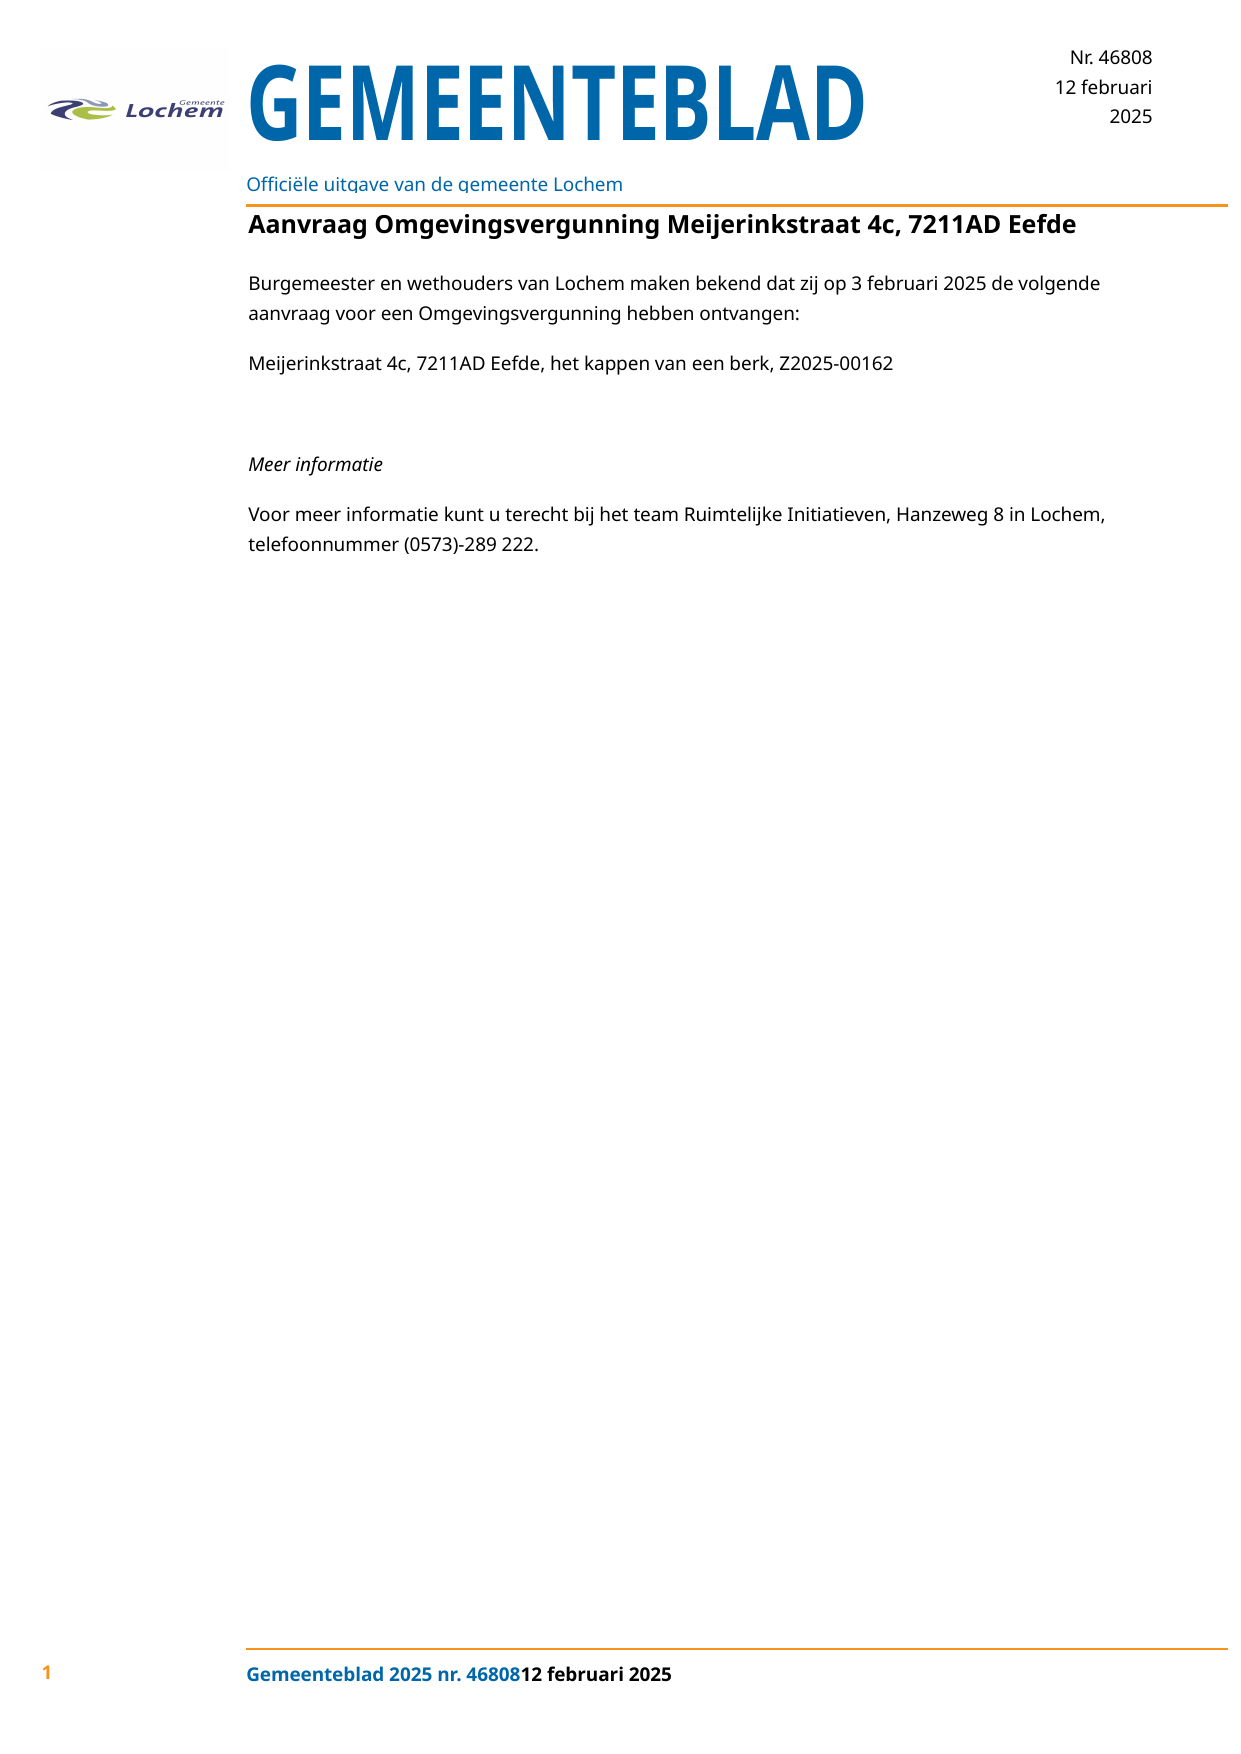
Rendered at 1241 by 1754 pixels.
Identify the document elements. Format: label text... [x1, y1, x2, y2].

text Voor meer informatie kunt u terecht bij het team Ruimtelijke Initiatieven, Hanzeweg 8 in Lochem, telefoonnummer (0573)-289 222. [248, 502, 1152, 557]
text Meijerinkstraat 4c, 7211AD Eefde, het kappen van een berk, Z2025-00162 [248, 350, 1152, 376]
text Burgemeester en wethouders van Lochem maken bekend dat zij op 3 februari 2025 de volgende aanvraag voor een Omgevingsvergunning hebben ontvangen: [248, 270, 1152, 326]
picture [41, 47, 231, 172]
text Aanvraag Omgevingsvergunning Meijerinkstraat 4c, 7211AD Eefde [248, 207, 1152, 241]
text Meer informatie [248, 451, 1152, 477]
